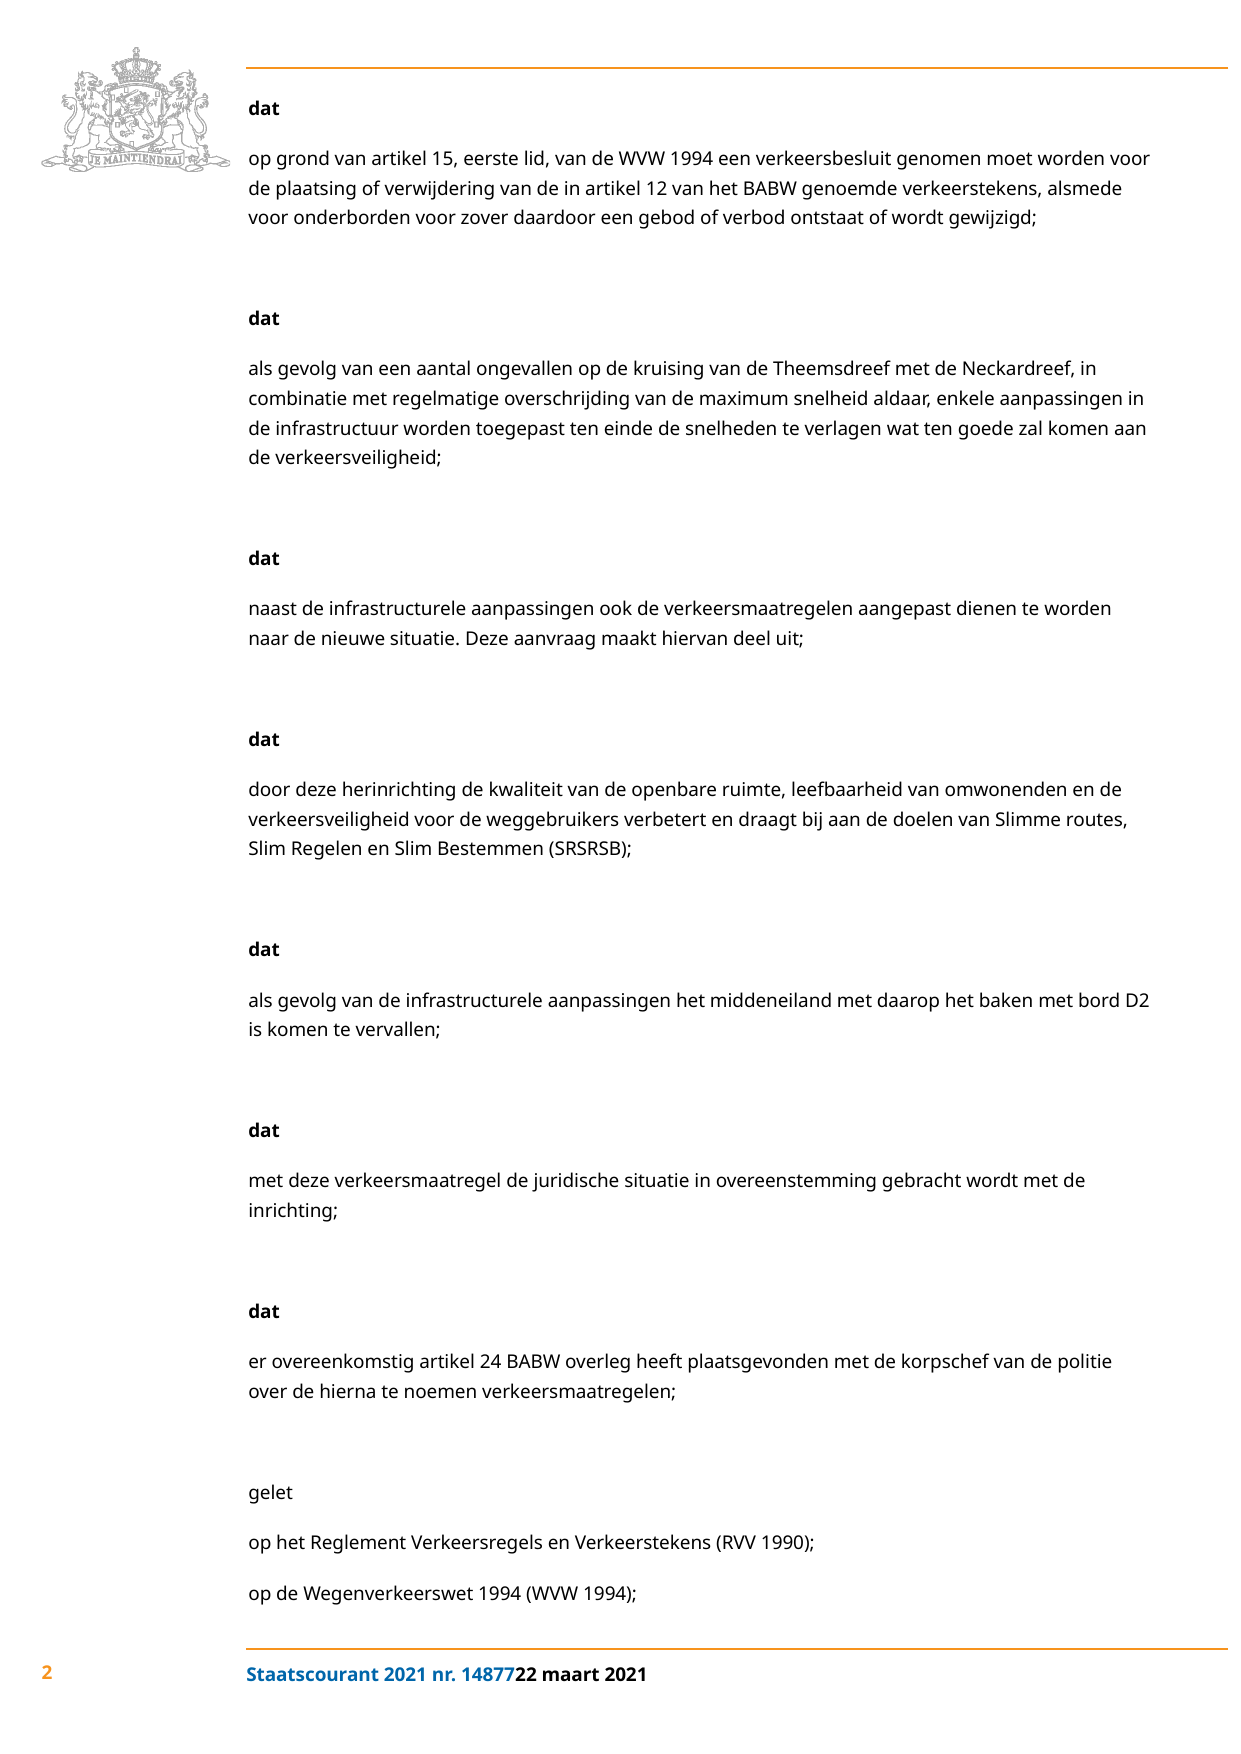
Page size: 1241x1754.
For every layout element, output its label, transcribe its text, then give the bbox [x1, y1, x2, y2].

picture [41, 47, 231, 172]
text dat [248, 305, 1152, 331]
text naast de infrastructurele aanpassingen ook de verkeersmaatregelen aangepast dienen te worden naar de nieuwe situatie. Deze aanvraag maakt hiervan deel uit; [248, 596, 1152, 651]
text als gevolg van een aantal ongevallen op de kruising van de Theemsdreef met de Neckardreef, in combinatie met regelmatige overschrijding van de maximum snelheid aldaar, enkele aanpassingen in de infrastructuur worden toegepast ten einde de snelheden te verlagen wat ten goede zal komen aan de verkeersveiligheid; [248, 356, 1152, 470]
text dat [248, 545, 1152, 571]
text dat [248, 936, 1152, 962]
text dat [248, 1298, 1152, 1324]
text er overeenkomstig artikel 24 BABW overleg heeft plaatsgevonden met de korpschef van de politie over de hierna te noemen verkeersmaatregelen; [248, 1348, 1152, 1404]
text op de Wegenverkeerswet 1994 (WVW 1994); [248, 1580, 1152, 1606]
text dat [248, 95, 1152, 121]
text door deze herinrichting de kwaliteit van de openbare ruimte, leefbaarheid van omwonenden en de verkeersveiligheid voor de weggebruikers verbetert en draagt bij aan de doelen van Slimme routes, Slim Regelen en Slim Bestemmen (SRSRSB); [248, 776, 1152, 861]
text gelet [248, 1479, 1152, 1505]
text dat [248, 726, 1152, 752]
text op grond van artikel 15, eerste lid, van de WVW 1994 een verkeersbesluit genomen moet worden voor de plaatsing of verwijdering van de in artikel 12 van het BABW genoemde verkeerstekens, alsmede voor onderborden voor zover daardoor een gebod of verbod ontstaat of wordt gewijzigd; [248, 145, 1152, 230]
text dat [248, 1117, 1152, 1143]
text als gevolg van de infrastructurele aanpassingen het middeneiland met daarop het baken met bord D2 is komen te vervallen; [248, 987, 1152, 1042]
text op het Reglement Verkeersregels en Verkeerstekens (RVV 1990); [248, 1529, 1152, 1555]
text met deze verkeersmaatregel de juridische situatie in overeenstemming gebracht wordt met de inrichting; [248, 1168, 1152, 1223]
